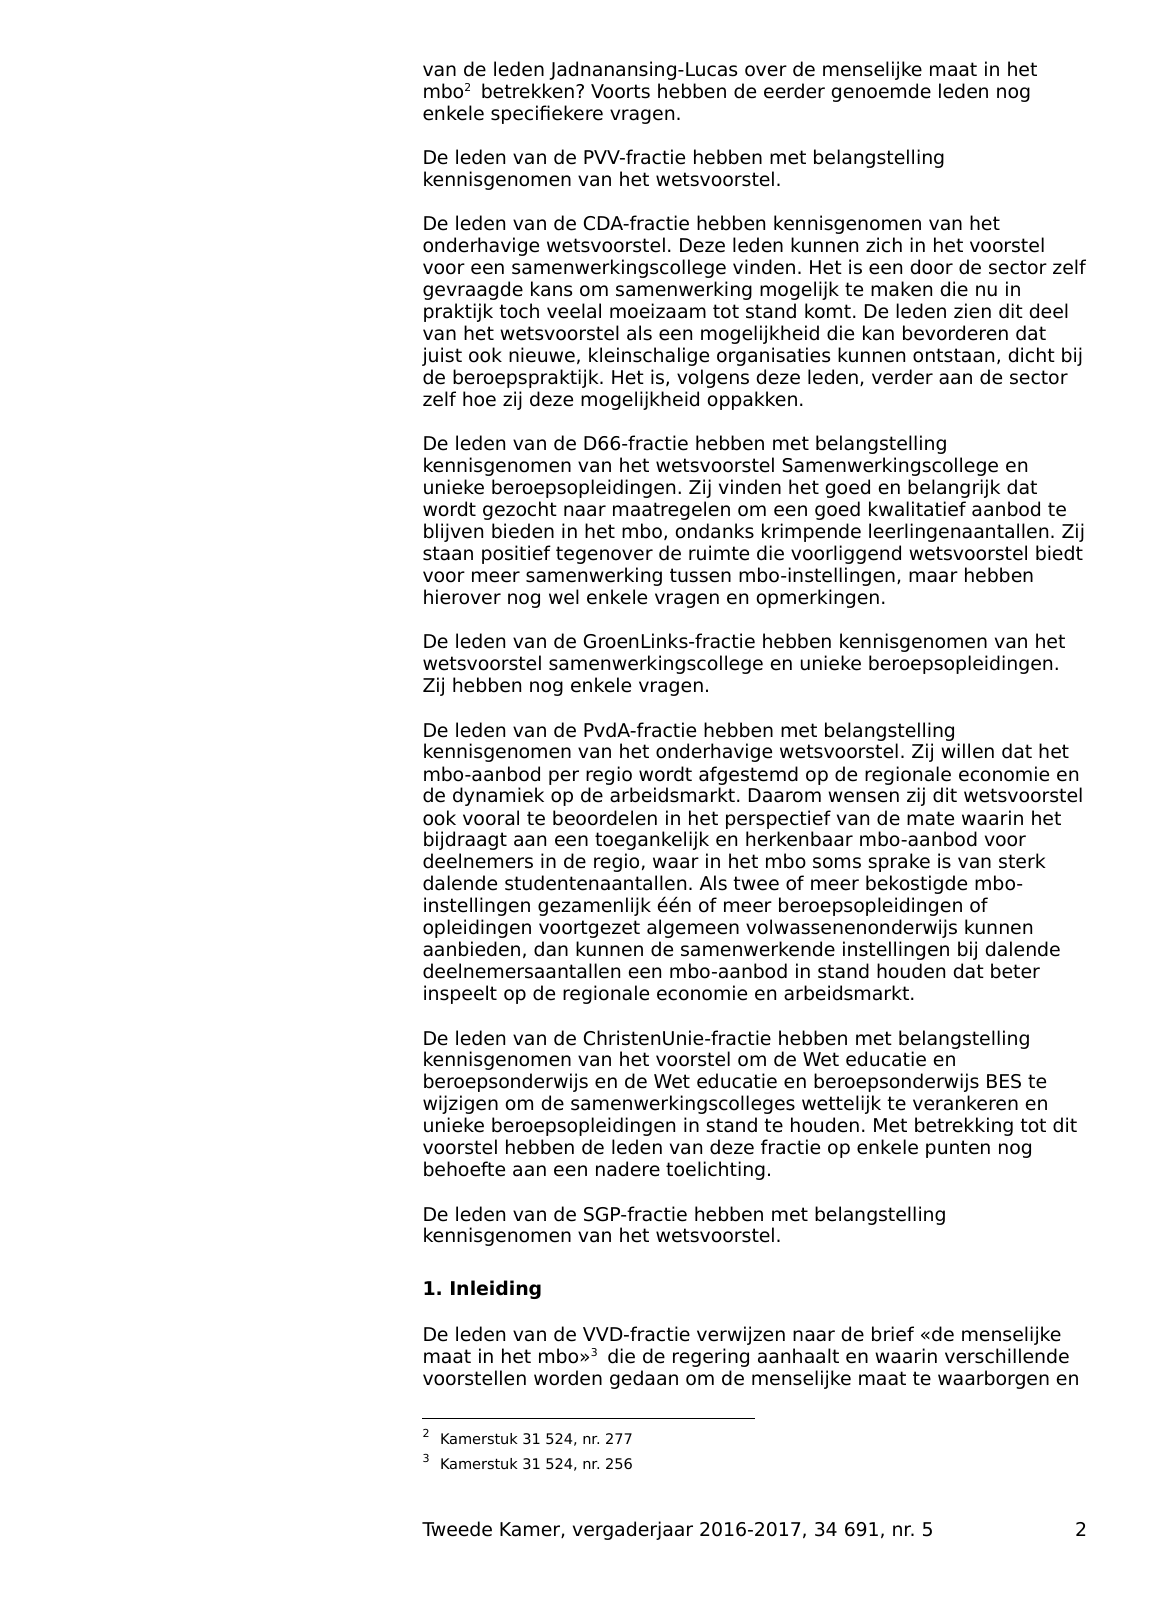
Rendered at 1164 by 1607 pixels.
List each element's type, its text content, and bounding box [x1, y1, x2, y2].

text De leden van de SGP-fractie hebben met belangstelling kennisgenomen van het wetsvoorstel. [422, 1203, 1087, 1247]
text De leden van de CDA-fractie hebben kennisgenomen van het onderhavige wetsvoorstel. Deze leden kunnen zich in het voorstel voor een samenwerkingscollege vinden. Het is een door de sector zelf gevraagde kans om samenwerking mogelijk te maken die nu in praktijk toch veelal moeizaam tot stand komt. De leden zien dit deel van het wetsvoorstel als een mogelijkheid die kan bevorderen dat juist ook nieuwe, kleinschalige organisaties kunnen ontstaan, dicht bij de beroepspraktijk. Het is, volgens deze leden, verder aan de sector zelf hoe zij deze mogelijkheid oppakken. [422, 213, 1087, 411]
text De leden van de VVD-fractie verwijzen naar de brief «de menselijke maat in het mbo» die de regering aanhaalt en waarin verschillende voorstellen worden gedaan om de menselijke maat te waarborgen en [422, 1324, 1087, 1390]
text Kamerstuk 31 524, nr. 277 [422, 1427, 1087, 1449]
text De leden van de PVV-fractie hebben met belangstelling kennisgenomen van het wetsvoorstel. [422, 147, 1087, 191]
subtitle 1. Inleiding [422, 1277, 1087, 1299]
text De leden van de GroenLinks-fractie hebben kennisgenomen van het wetsvoorstel samenwerkingscollege en unieke beroepsopleidingen. Zij hebben nog enkele vragen. [422, 631, 1087, 697]
text De leden van de PvdA-fractie hebben met belangstelling kennisgenomen van het onderhavige wetsvoorstel. Zij willen dat het mbo-aanbod per regio wordt afgestemd op de regionale economie en de dynamiek op de arbeidsmarkt. Daarom wensen zij dit wetsvoorstel ook vooral te beoordelen in het perspectief van de mate waarin het bijdraagt aan een toegankelijk en herkenbaar mbo-aanbod voor deelnemers in de regio, waar in het mbo soms sprake is van sterk dalende studentenaantallen. Als twee of meer bekostigde mbo-instellingen gezamenlijk één of meer beroepsopleidingen of opleidingen voortgezet algemeen volwassenenonderwijs kunnen aanbieden, dan kunnen de samenwerkende instellingen bij dalende deelnemersaantallen een mbo-aanbod in stand houden dat beter inspeelt op de regionale economie en arbeidsmarkt. [422, 719, 1087, 1005]
text De leden van de D66-fractie hebben met belangstelling kennisgenomen van het wetsvoorstel Samenwerkingscollege en unieke beroepsopleidingen. Zij vinden het goed en belangrijk dat wordt gezocht naar maatregelen om een goed kwalitatief aanbod te blijven bieden in het mbo, ondanks krimpende leerlingenaantallen. Zij staan positief tegenover de ruimte die voorliggend wetsvoorstel biedt voor meer samenwerking tussen mbo-instellingen, maar hebben hierover nog wel enkele vragen en opmerkingen. [422, 433, 1087, 609]
text De leden van de ChristenUnie-fractie hebben met belangstelling kennisgenomen van het voorstel om de Wet educatie en beroepsonderwijs en de Wet educatie en beroepsonderwijs BES te wijzigen om de samenwerkingscolleges wettelijk te verankeren en unieke beroepsopleidingen in stand te houden. Met betrekking tot dit voorstel hebben de leden van deze fractie op enkele punten nog behoefte aan een nadere toelichting. [422, 1027, 1087, 1181]
text Kamerstuk 31 524, nr. 256 [422, 1452, 1087, 1474]
text van de leden Jadnanansing-Lucas over de menselijke maat in het mbo betrekken? Voorts hebben de eerder genoemde leden nog enkele specifiekere vragen. [422, 59, 1087, 125]
